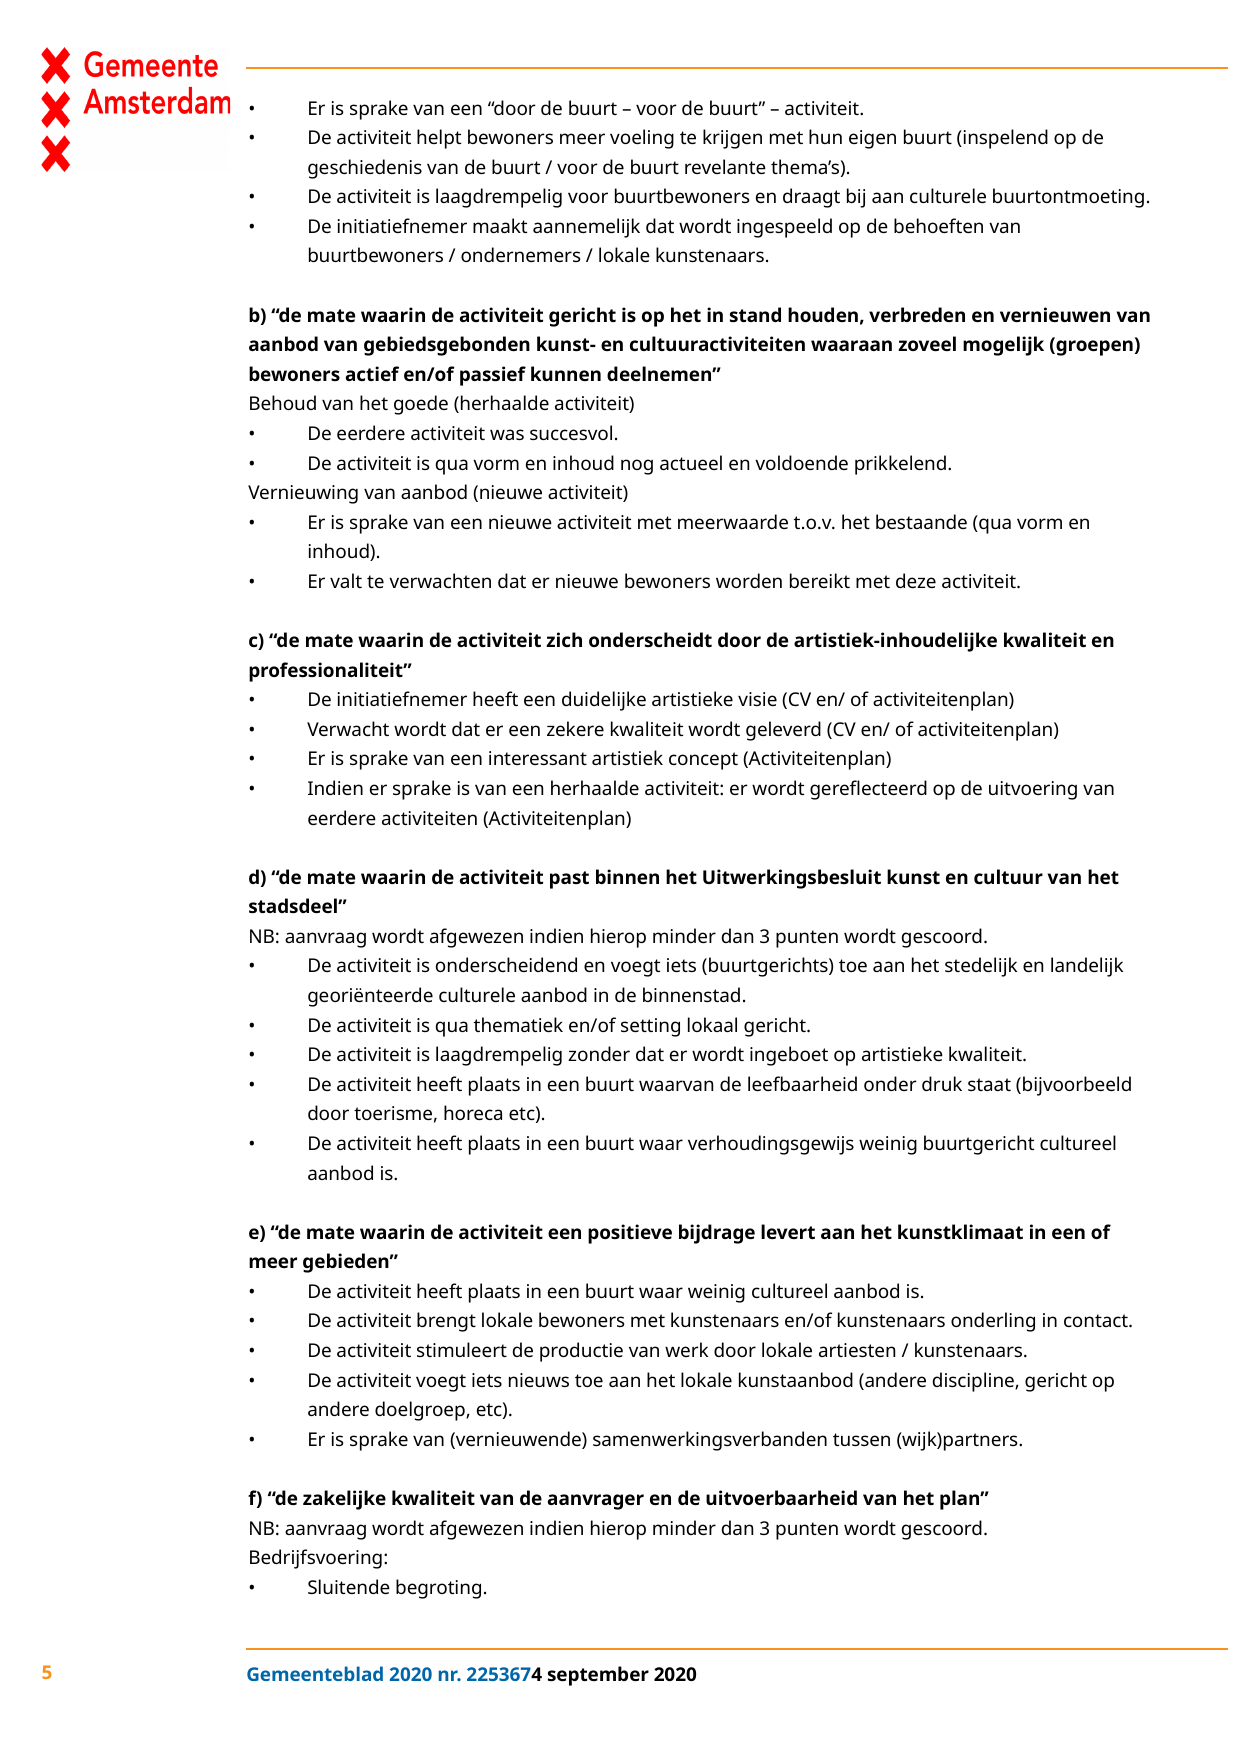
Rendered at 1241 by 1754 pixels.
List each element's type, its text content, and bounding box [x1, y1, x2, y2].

list De activiteit voegt iets nieuws toe aan het lokale kunstaanbod (andere discipline, gericht op andere doelgroep, etc). [248, 1367, 1152, 1422]
text c) “de mate waarin de activiteit zich onderscheidt door de artistiek-inhoudelijke kwaliteit en professionaliteit” [248, 627, 1152, 683]
list Sluitende begroting. [248, 1574, 1152, 1600]
text b) “de mate waarin de activiteit gericht is op het in stand houden, verbreden en vernieuwen van aanbod van gebiedsgebonden kunst- en cultuuractiviteiten waaraan zoveel mogelijk (groepen) bewoners actief en/of passief kunnen deelnemen” [248, 302, 1152, 387]
text Vernieuwing van aanbod (nieuwe activiteit) [248, 479, 1152, 505]
list De activiteit helpt bewoners meer voeling te krijgen met hun eigen buurt (inspelend op de geschiedenis van de buurt / voor de buurt revelante thema’s). [248, 124, 1152, 180]
text Behoud van het goede (herhaalde activiteit) [248, 391, 1152, 416]
list Er is sprake van een nieuwe activiteit met meerwaarde t.o.v. het bestaande (qua vorm en inhoud). [248, 509, 1152, 564]
list De activiteit is qua vorm en inhoud nog actueel en voldoende prikkelend. [248, 450, 1152, 476]
list Indien er sprake is van een herhaalde activiteit: er wordt gereflecteerd op de uitvoering van eerdere activiteiten (Activiteitenplan) [248, 775, 1152, 831]
list De initiatiefnemer heeft een duidelijke artistieke visie (CV en/ of activiteitenplan) [248, 686, 1152, 712]
list De activiteit is onderscheidend en voegt iets (buurtgerichts) toe aan het stedelijk en landelijk georiënteerde culturele aanbod in de binnenstad. [248, 953, 1152, 1008]
list De activiteit heeft plaats in een buurt waarvan de leefbaarheid onder druk staat (bijvoorbeeld door toerisme, horeca etc). [248, 1071, 1152, 1126]
text Bedrijfsvoering: [248, 1544, 1152, 1570]
list Er valt te verwachten dat er nieuwe bewoners worden bereikt met deze activiteit. [248, 568, 1152, 594]
list De activiteit brengt lokale bewoners met kunstenaars en/of kunstenaars onderling in contact. [248, 1308, 1152, 1333]
list Verwacht wordt dat er een zekere kwaliteit wordt geleverd (CV en/ of activiteitenplan) [248, 716, 1152, 742]
list De eerdere activiteit was succesvol. [248, 420, 1152, 446]
text NB: aanvraag wordt afgewezen indien hierop minder dan 3 punten wordt gescoord. [248, 1515, 1152, 1541]
list De activiteit is laagdrempelig voor buurtbewoners en draagt bij aan culturele buurtontmoeting. [248, 183, 1152, 209]
text f) “de zakelijke kwaliteit van de aanvrager en de uitvoerbaarheid van het plan” [248, 1485, 1152, 1511]
text d) “de mate waarin de activiteit past binnen het Uitwerkingsbesluit kunst en cultuur van het stadsdeel” [248, 864, 1152, 919]
list De activiteit heeft plaats in een buurt waar weinig cultureel aanbod is. [248, 1278, 1152, 1304]
list Er is sprake van een “door de buurt – voor de buurt” – activiteit. [248, 95, 1152, 121]
picture [41, 47, 231, 172]
list Er is sprake van (vernieuwende) samenwerkingsverbanden tussen (wijk)partners. [248, 1426, 1152, 1452]
list De activiteit stimuleert de productie van werk door lokale artiesten / kunstenaars. [248, 1337, 1152, 1363]
list De activiteit is laagdrempelig zonder dat er wordt ingeboet op artistieke kwaliteit. [248, 1041, 1152, 1067]
text e) “de mate waarin de activiteit een positieve bijdrage levert aan het kunstklimaat in een of meer gebieden” [248, 1219, 1152, 1274]
list De activiteit heeft plaats in een buurt waar verhoudingsgewijs weinig buurtgericht cultureel aanbod is. [248, 1130, 1152, 1186]
list De initiatiefnemer maakt aannemelijk dat wordt ingespeeld op de behoeften van buurtbewoners / ondernemers / lokale kunstenaars. [248, 213, 1152, 268]
list Er is sprake van een interessant artistiek concept (Activiteitenplan) [248, 746, 1152, 771]
text NB: aanvraag wordt afgewezen indien hierop minder dan 3 punten wordt gescoord. [248, 923, 1152, 949]
list De activiteit is qua thematiek en/of setting lokaal gericht. [248, 1012, 1152, 1038]
